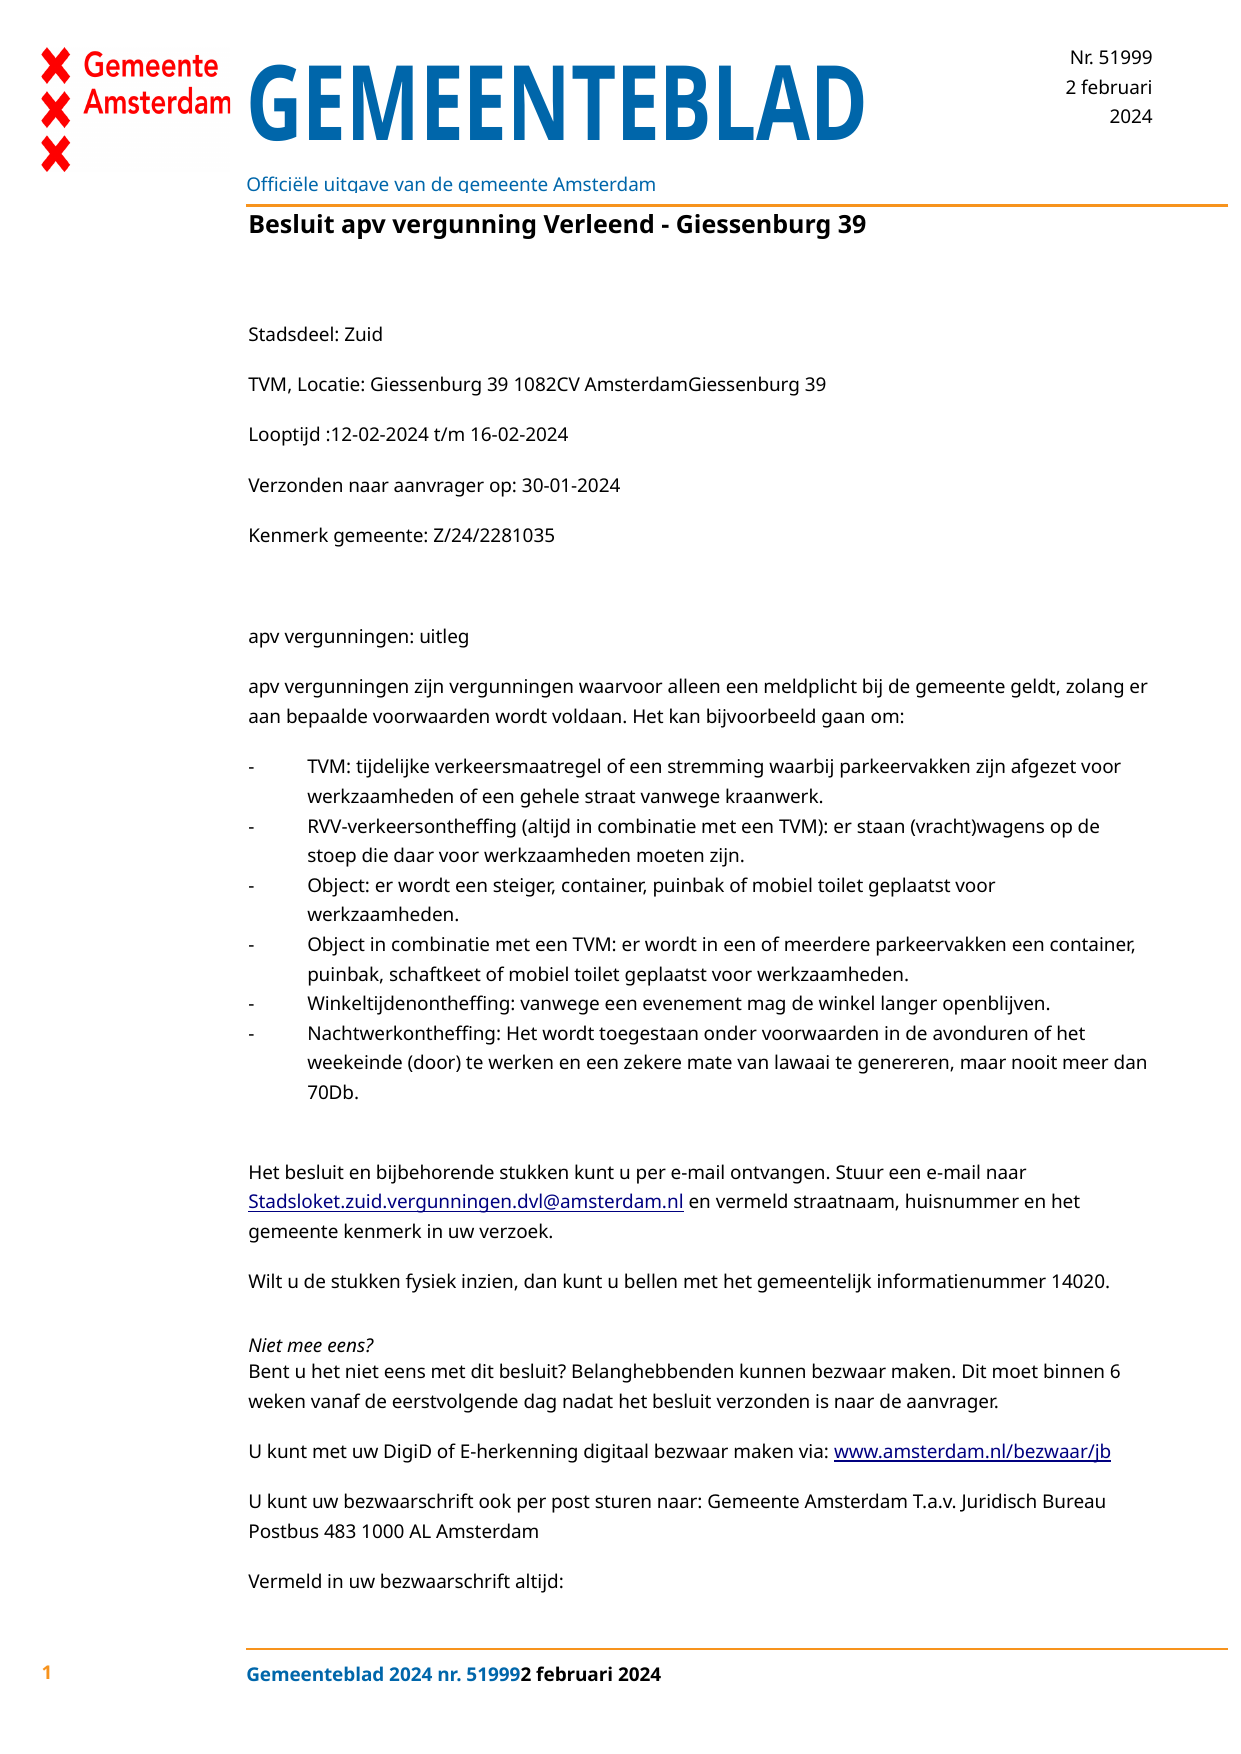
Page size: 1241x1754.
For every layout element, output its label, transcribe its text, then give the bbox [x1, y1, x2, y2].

list RVV-verkeersontheffing (altijd in combinatie met een TVM): er staan (vracht)wagens op de stoep die daar voor werkzaamheden moeten zijn. [248, 813, 1152, 868]
text TVM, Locatie: Giessenburg 39 1082CV AmsterdamGiessenburg 39 [248, 371, 1152, 397]
list TVM: tijdelijke verkeersmaatregel of een stremming waarbij parkeervakken zijn afgezet voor werkzaamheden of een gehele straat vanwege kraanwerk. [248, 754, 1152, 809]
text apv vergunningen zijn vergunningen waarvoor alleen een meldplicht bij de gemeente geldt, zolang er aan bepaalde voorwaarden wordt voldaan. Het kan bijvoorbeeld gaan om: [248, 674, 1152, 729]
text U kunt met uw DigiD of E-herkenning digitaal bezwaar maken via: www.amsterdam.nl/bezwaar/jb [248, 1438, 1152, 1464]
text Besluit apv vergunning Verleend - Giessenburg 39 [248, 207, 1152, 241]
list Nachtwerkontheffing: Het wordt toegestaan onder voorwaarden in de avonduren of het weekeinde (door) te werken en een zekere mate van lawaai te genereren, maar nooit meer dan 70Db. [248, 1020, 1152, 1105]
text apv vergunningen: uitleg [248, 623, 1152, 649]
text Kenmerk gemeente: Z/24/2281035 [248, 522, 1152, 548]
text Verzonden naar aanvrager op: 30-01-2024 [248, 472, 1152, 498]
text Stadsdeel: Zuid [248, 321, 1152, 346]
list Winkeltijdenontheffing: vanwege een evenement mag de winkel langer openblijven. [248, 990, 1152, 1016]
list Object in combinatie met een TVM: er wordt in een of meerdere parkeervakken een container, puinbak, schaftkeet of mobiel toilet geplaatst voor werkzaamheden. [248, 931, 1152, 986]
text U kunt uw bezwaarschrift ook per post sturen naar: Gemeente Amsterdam T.a.v. Juridisch Bureau Postbus 483 1000 AL Amsterdam [248, 1489, 1152, 1544]
list Object: er wordt een steiger, container, puinbak of mobiel toilet geplaatst voor werkzaamheden. [248, 872, 1152, 927]
picture [41, 47, 231, 172]
text Vermeld in uw bezwaarschrift altijd: [248, 1569, 1152, 1594]
text Looptijd :12-02-2024 t/m 16-02-2024 [248, 422, 1152, 447]
text Het besluit en bijbehorende stukken kunt u per e-mail ontvangen. Stuur een e-mail naar Stadsloket.zuid.vergunningen.dvl@amsterdam.nl en vermeld straatnaam, huisnummer en het gemeente kenmerk in uw verzoek. [248, 1159, 1152, 1244]
text Niet mee eens? [248, 1333, 1152, 1358]
text Bent u het niet eens met dit besluit? Belanghebbenden kunnen bezwaar maken. Dit moet binnen 6 weken vanaf de eerstvolgende dag nadat het besluit verzonden is naar de aanvrager. [248, 1358, 1152, 1414]
text Wilt u de stukken fysiek inzien, dan kunt u bellen met het gemeentelijk informatienummer 14020. [248, 1269, 1152, 1294]
